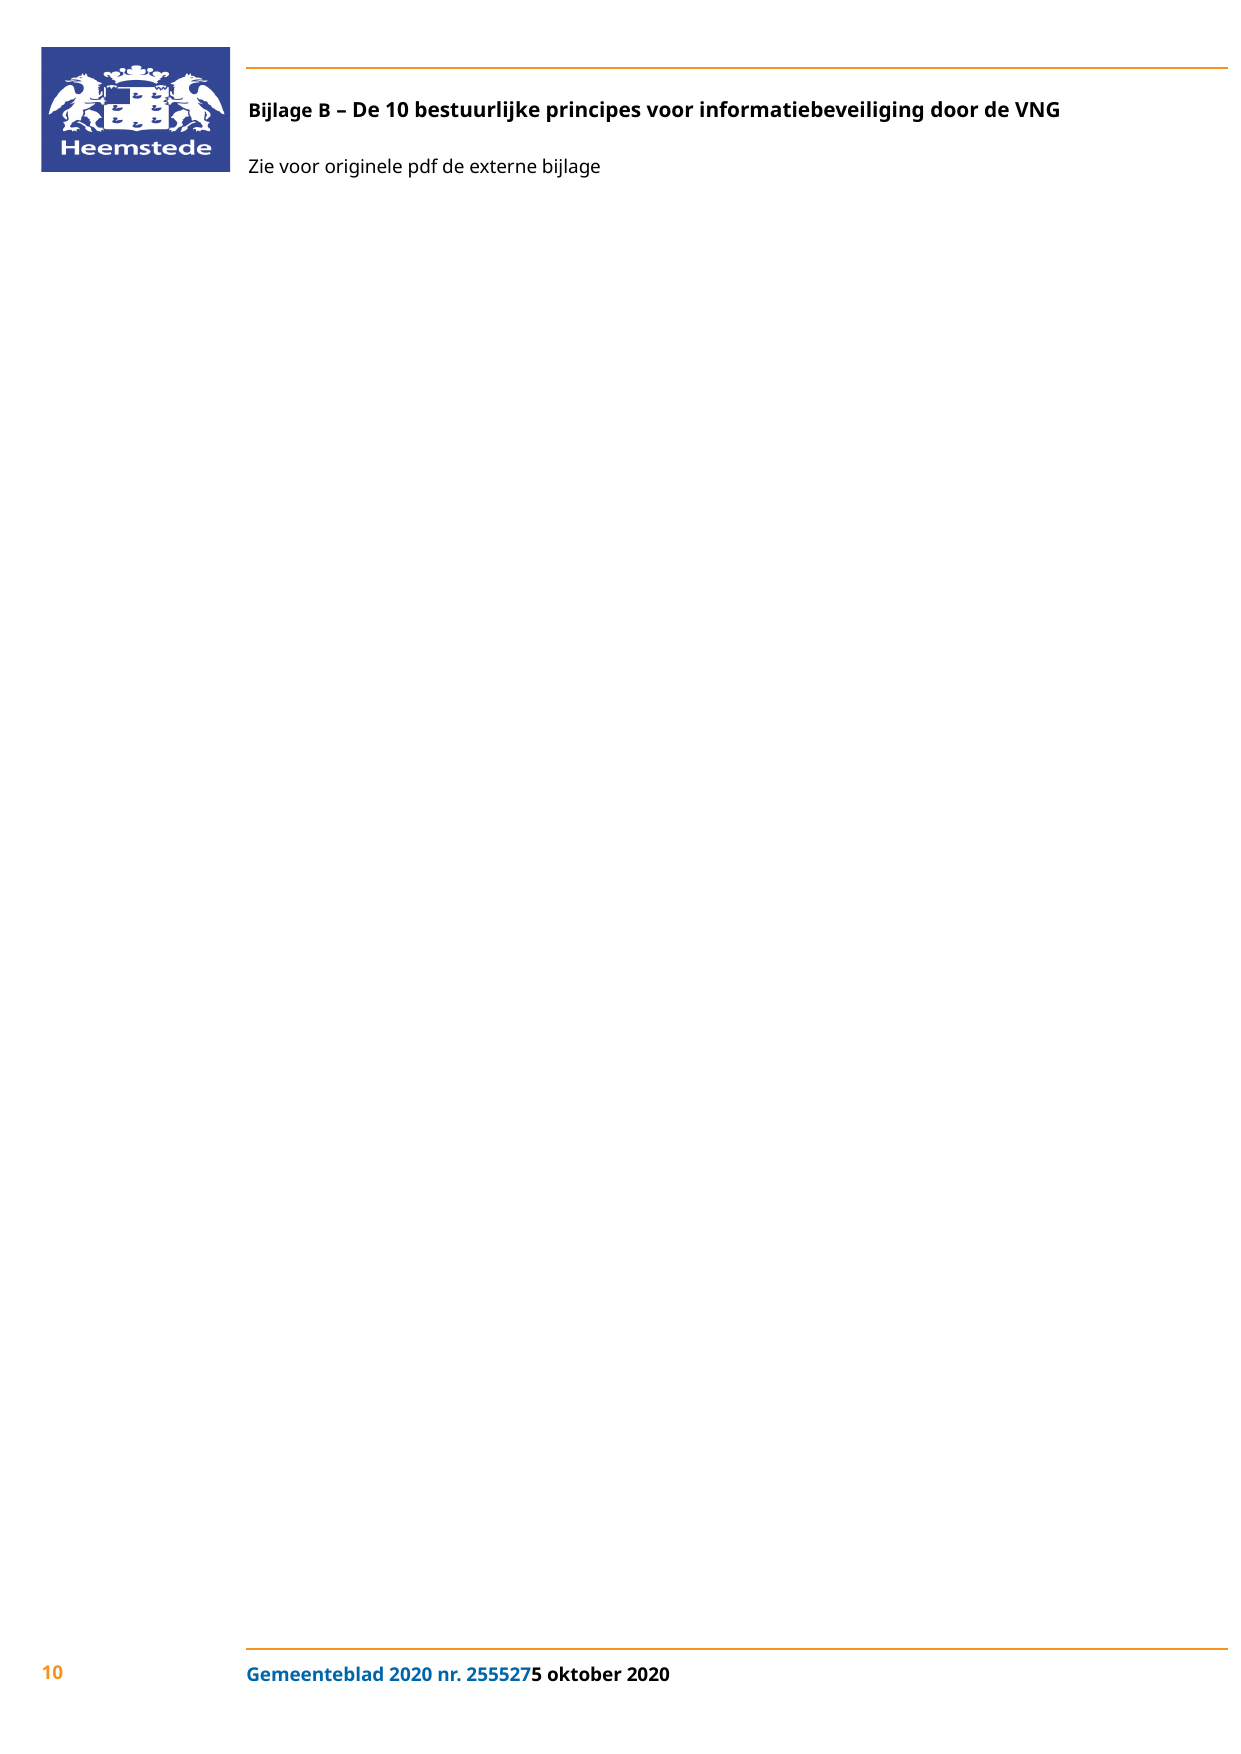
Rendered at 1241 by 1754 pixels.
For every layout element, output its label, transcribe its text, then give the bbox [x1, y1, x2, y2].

text Bijlage B – De 10 bestuurlijke principes voor informatiebeveiliging door de VNG [248, 95, 1152, 123]
text Zie voor originele pdf de externe bijlage [248, 153, 1152, 179]
picture [41, 47, 231, 172]
